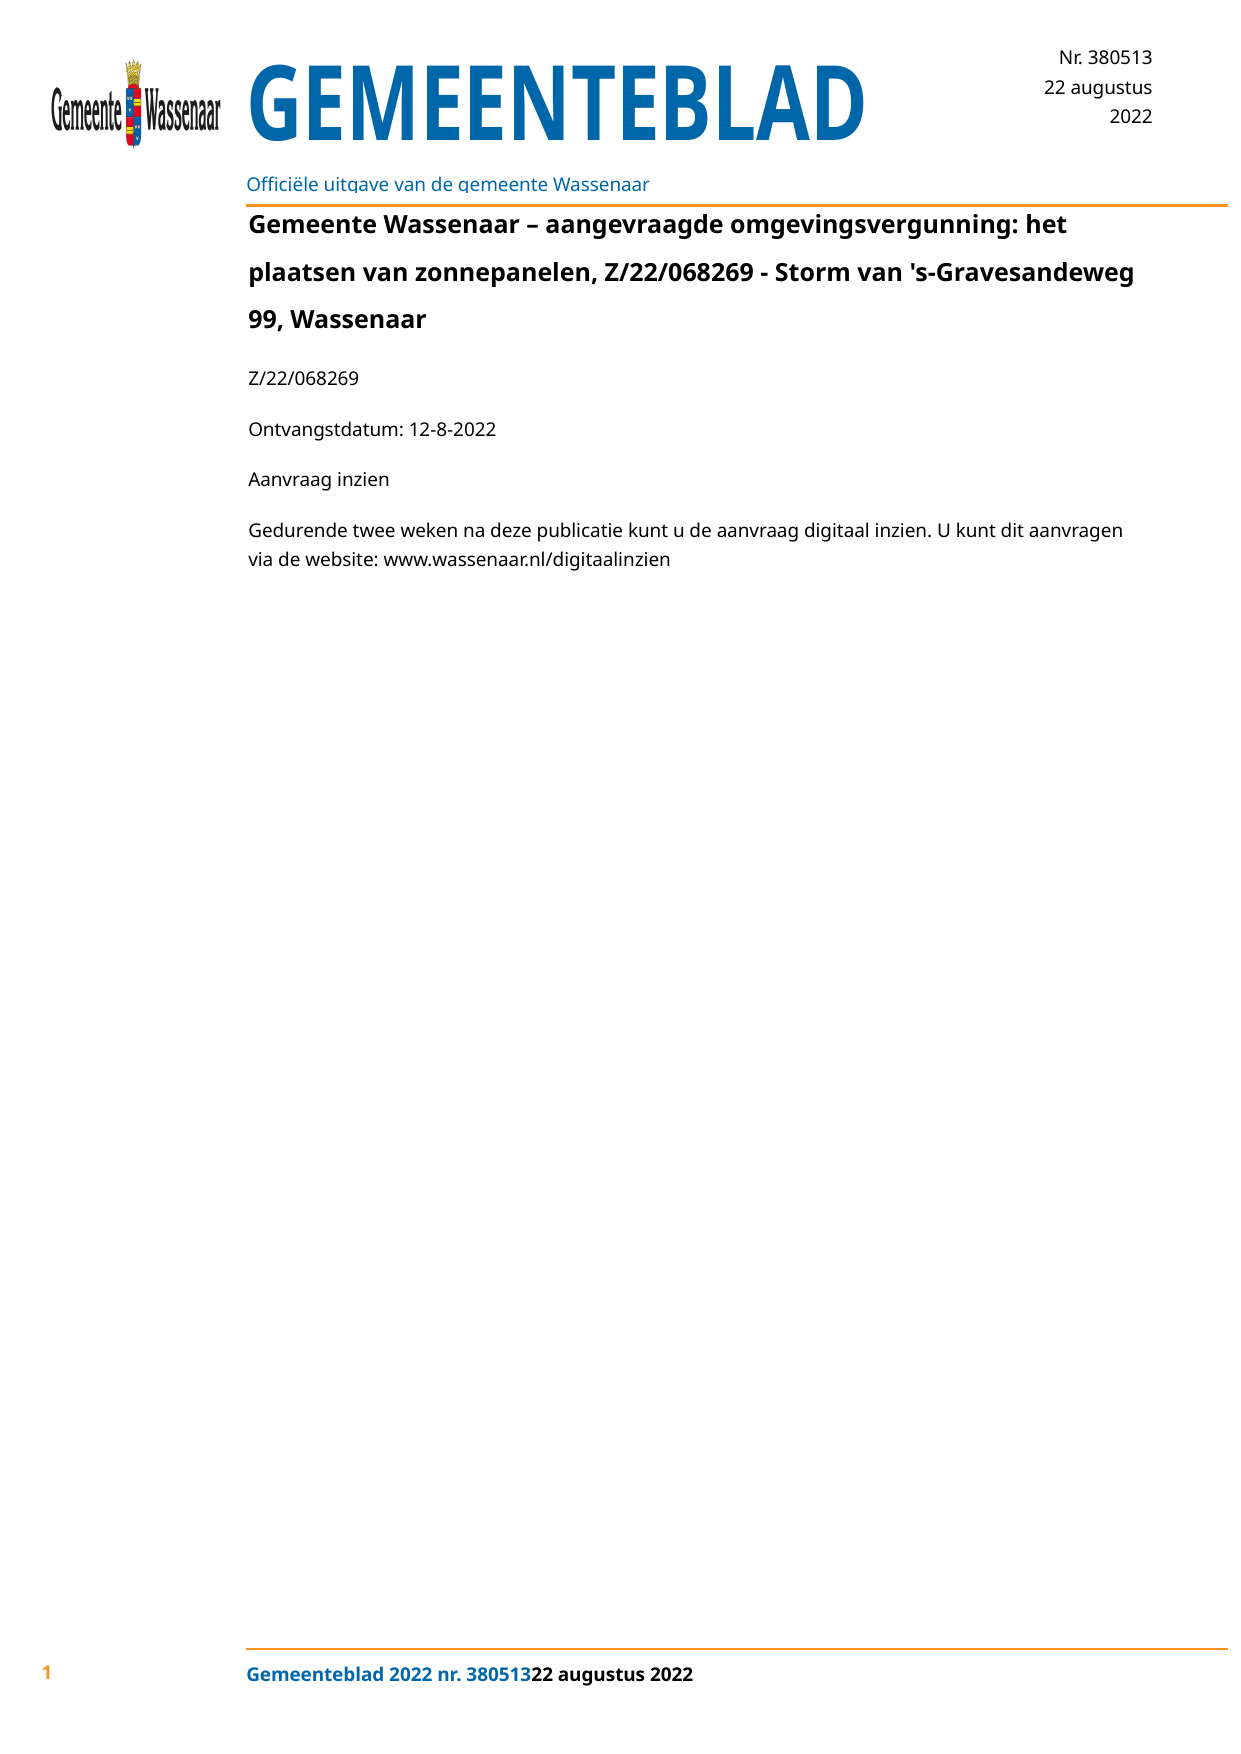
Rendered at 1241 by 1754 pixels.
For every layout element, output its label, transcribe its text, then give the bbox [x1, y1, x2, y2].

text Aanvraag inzien [248, 466, 1152, 492]
text Gedurende twee weken na deze publicatie kunt u de aanvraag digitaal inzien. U kunt dit aanvragen via de website: www.wassenaar.nl/digitaalinzien [248, 517, 1152, 572]
text Ontvangstdatum: 12-8-2022 [248, 416, 1152, 442]
picture [41, 47, 231, 172]
text Gemeente Wassenaar – aangevraagde omgevingsvergunning: het plaatsen van zonnepanelen, Z/22/068269 - Storm van 's-Gravesandeweg 99, Wassenaar [248, 207, 1152, 336]
text Z/22/068269 [248, 366, 1152, 391]
